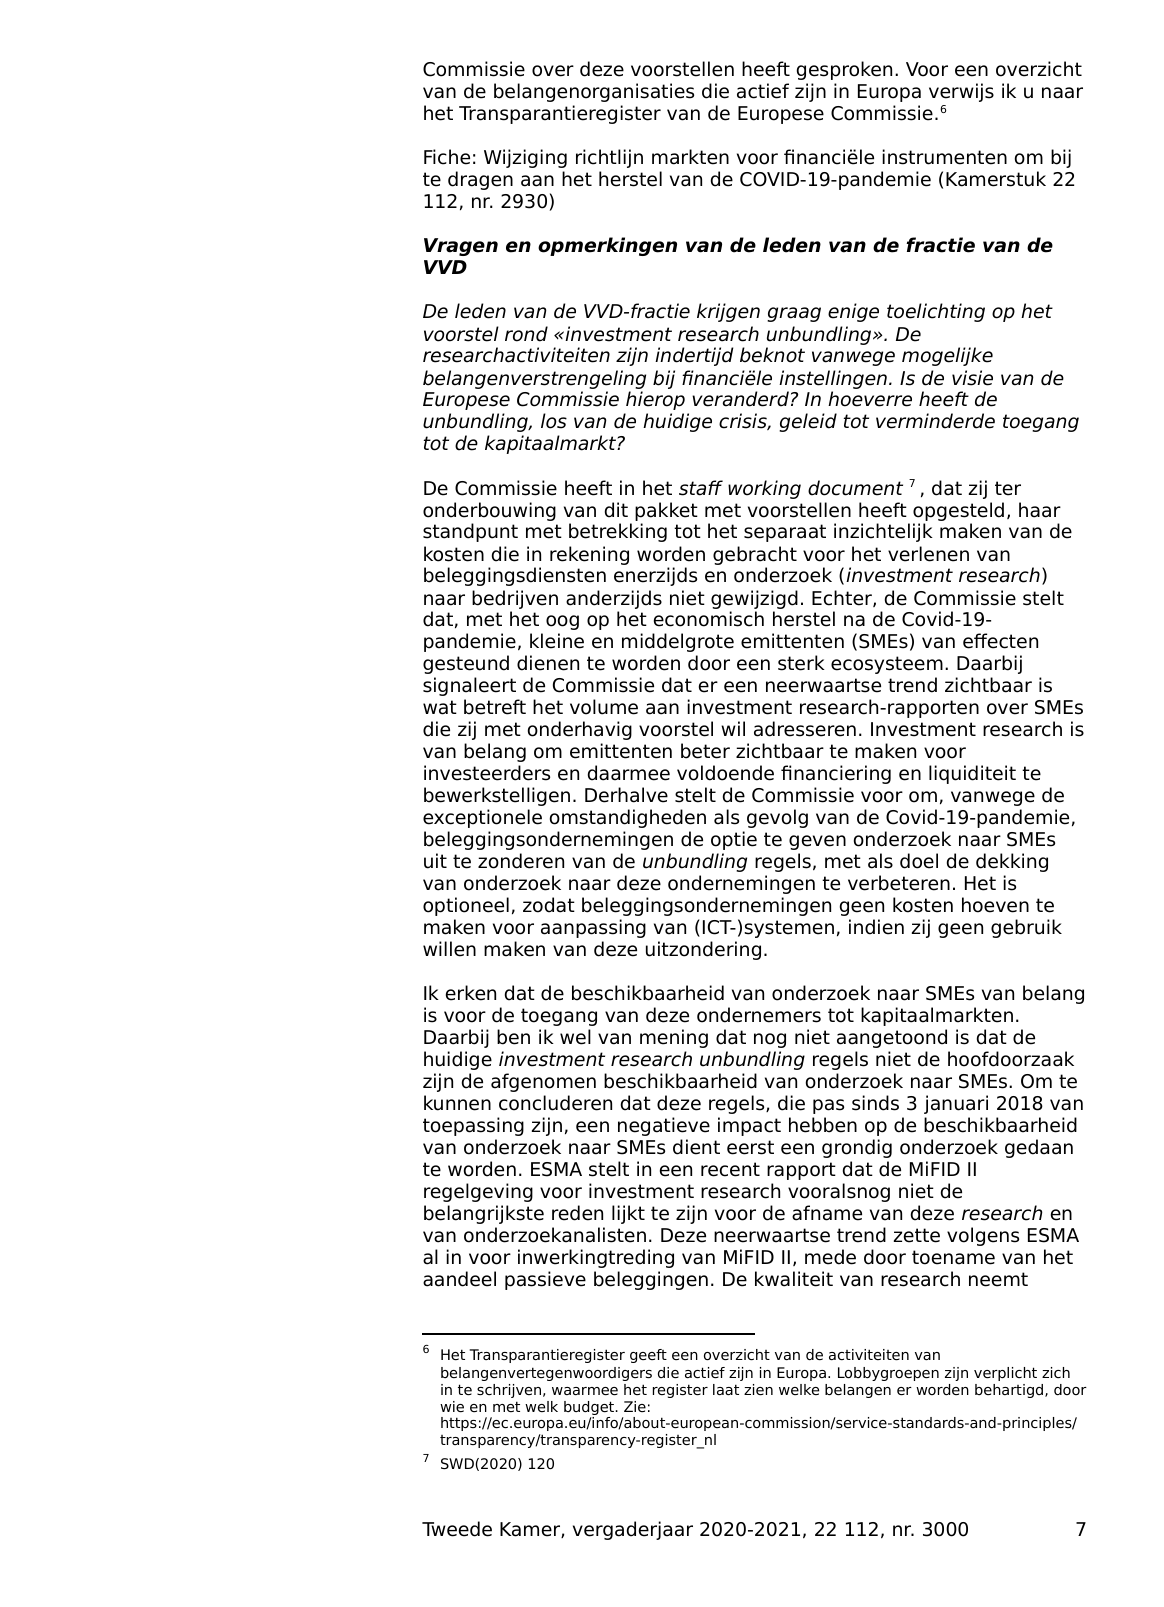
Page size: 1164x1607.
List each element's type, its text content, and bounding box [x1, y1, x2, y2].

text De leden van de VVD-fractie krijgen graag enige toelichting op het voorstel rond «investment research unbundling». De researchactiviteiten zijn indertijd beknot vanwege mogelijke belangenverstrengeling bij financiële instellingen. Is de visie van de Europese Commissie hierop veranderd? In hoeverre heeft de unbundling, los van de huidige crisis, geleid tot verminderde toegang tot de kapitaalmarkt? [422, 301, 1087, 455]
text Het Transparantieregister geeft een overzicht van de activiteiten van belangenvertegenwoordigers die actief zijn in Europa. Lobbygroepen zijn verplicht zich in te schrijven, waarmee het register laat zien welke belangen er worden behartigd, door wie en met welk budget. Zie: https://ec.europa.eu/info/about-european-commission/service-standards-and-principles/transparency/transparency-register_nl [422, 1343, 1087, 1449]
text Fiche: Wijziging richtlijn markten voor financiële instrumenten om bij te dragen aan het herstel van de COVID-19-pandemie (Kamerstuk 22 112, nr. 2930) [422, 147, 1087, 213]
subtitle Vragen en opmerkingen van de leden van de fractie van de VVD [422, 235, 1087, 279]
text SWD(2020) 120 [422, 1452, 1087, 1474]
text De Commissie heeft in het staff working document , dat zij ter onderbouwing van dit pakket met voorstellen heeft opgesteld, haar standpunt met betrekking tot het separaat inzichtelijk maken van de kosten die in rekening worden gebracht voor het verlenen van beleggingsdiensten enerzijds en onderzoek (investment research) naar bedrijven anderzijds niet gewijzigd. Echter, de Commissie stelt dat, met het oog op het economisch herstel na de Covid-19-pandemie, kleine en middelgrote emittenten (SMEs) van effecten gesteund dienen te worden door een sterk ecosysteem. Daarbij signaleert de Commissie dat er een neerwaartse trend zichtbaar is wat betreft het volume aan investment research-rapporten over SMEs die zij met onderhavig voorstel wil adresseren. Investment research is van belang om emittenten beter zichtbaar te maken voor investeerders en daarmee voldoende financiering en liquiditeit te bewerkstelligen. Derhalve stelt de Commissie voor om, vanwege de exceptionele omstandigheden als gevolg van de Covid-19-pandemie, beleggingsondernemingen de optie te geven onderzoek naar SMEs uit te zonderen van de unbundling regels, met als doel de dekking van onderzoek naar deze ondernemingen te verbeteren. Het is optioneel, zodat beleggingsondernemingen geen kosten hoeven te maken voor aanpassing van (ICT-)systemen, indien zij geen gebruik willen maken van deze uitzondering. [422, 477, 1087, 961]
text Ik erken dat de beschikbaarheid van onderzoek naar SMEs van belang is voor de toegang van deze ondernemers tot kapitaalmarkten. Daarbij ben ik wel van mening dat nog niet aangetoond is dat de huidige investment research unbundling regels niet de hoofdoorzaak zijn de afgenomen beschikbaarheid van onderzoek naar SMEs. Om te kunnen concluderen dat deze regels, die pas sinds 3 januari 2018 van toepassing zijn, een negatieve impact hebben op de beschikbaarheid van onderzoek naar SMEs dient eerst een grondig onderzoek gedaan te worden. ESMA stelt in een recent rapport dat de MiFID II regelgeving voor investment research vooralsnog niet de belangrijkste reden lijkt te zijn voor de afname van deze research en van onderzoekanalisten. Deze neerwaartse trend zette volgens ESMA al in voor inwerkingtreding van MiFID II, mede door toename van het aandeel passieve beleggingen. De kwaliteit van research neemt [422, 983, 1087, 1291]
text Commissie over deze voorstellen heeft gesproken. Voor een overzicht van de belangenorganisaties die actief zijn in Europa verwijs ik u naar het Transparantieregister van de Europese Commissie. [422, 59, 1087, 125]
